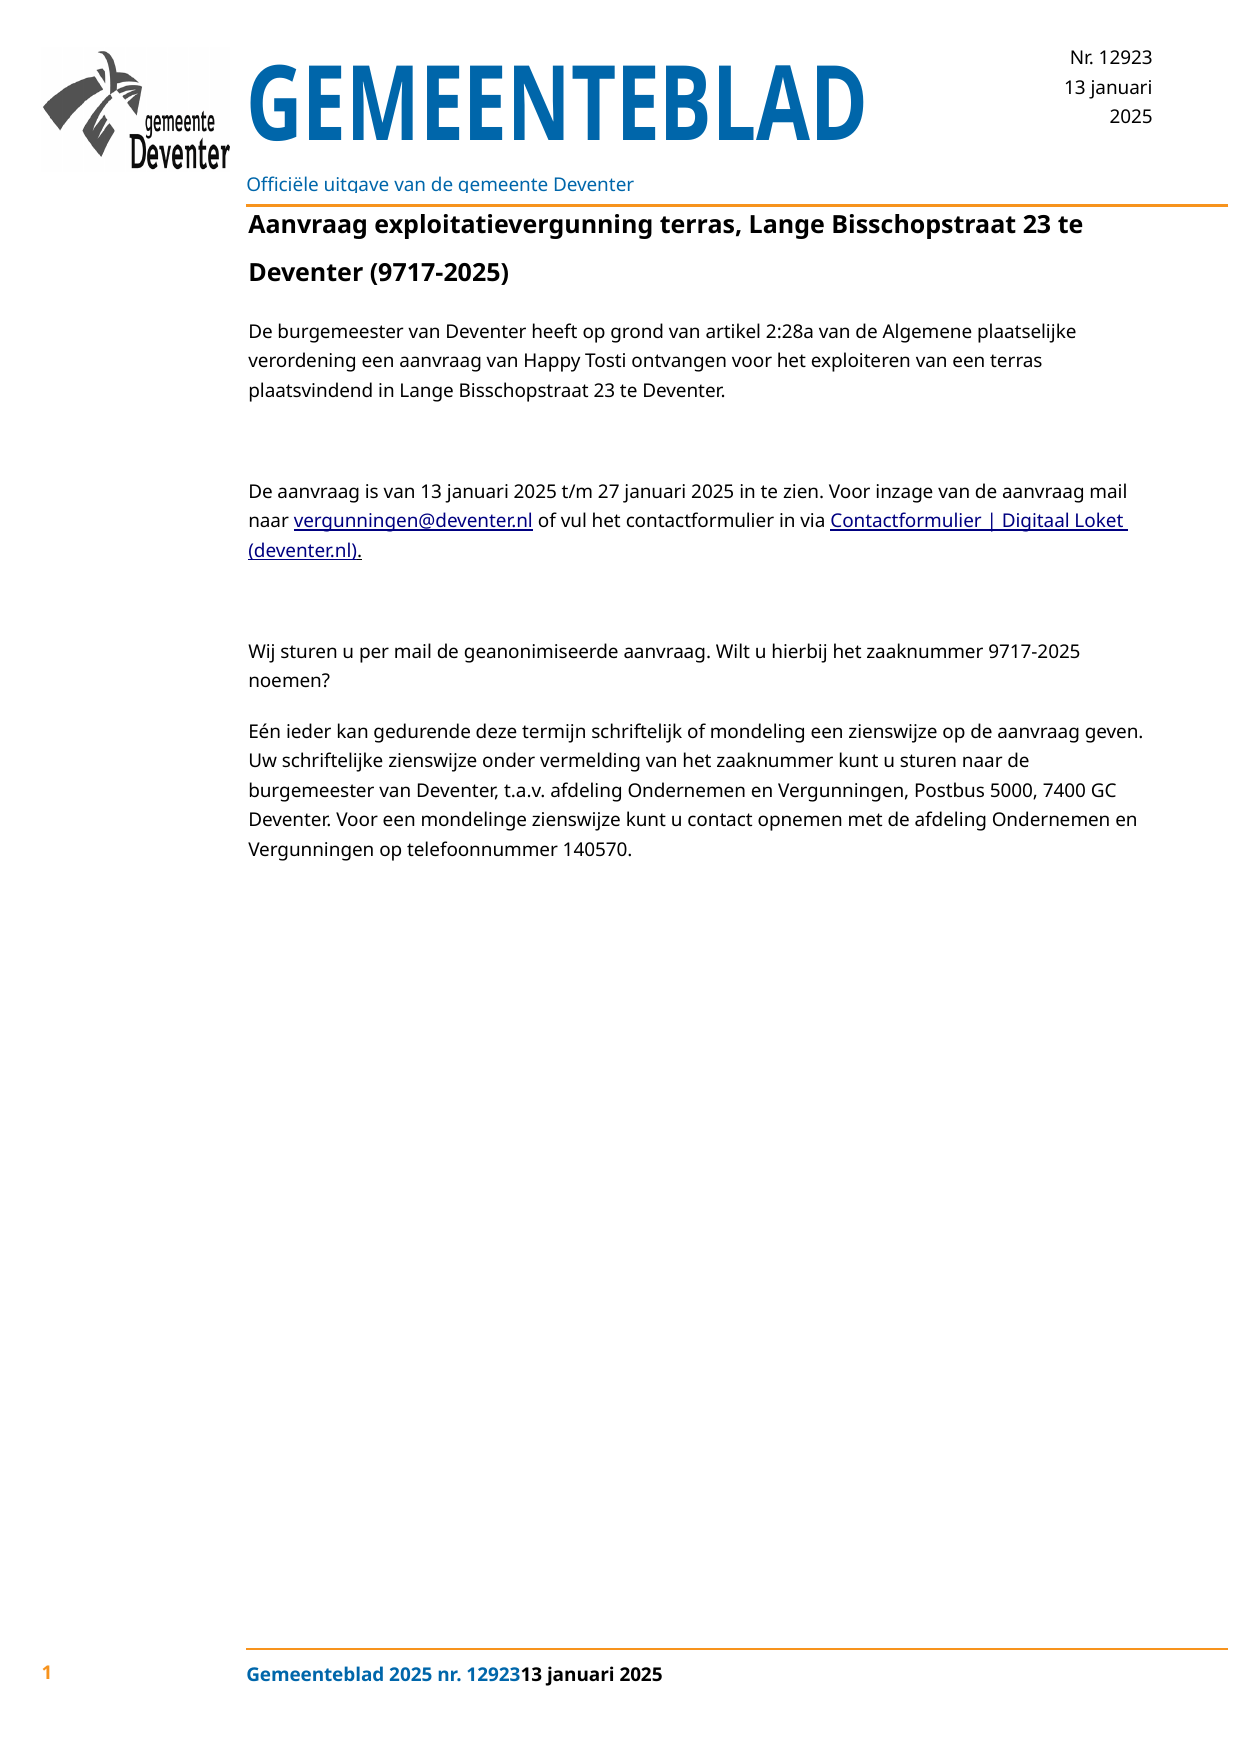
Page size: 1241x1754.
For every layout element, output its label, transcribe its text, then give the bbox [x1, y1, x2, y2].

picture [41, 47, 231, 172]
text Wij sturen u per mail de geanonimiseerde aanvraag. Wilt u hierbij het zaaknummer 9717-2025 noemen? [248, 638, 1152, 693]
text De burgemeester van Deventer heeft op grond van artikel 2:28a van de Algemene plaatselijke verordening een aanvraag van Happy Tosti ontvangen voor het exploiteren van een terras plaatsvindend in Lange Bisschopstraat 23 te Deventer. [248, 318, 1152, 403]
text De aanvraag is van 13 januari 2025 t/m 27 januari 2025 in te zien. Voor inzage van de aanvraag mail naar vergunningen@deventer.nl of vul het contactformulier in via Contactformulier | Digitaal Loket (deventer.nl). [248, 478, 1152, 563]
text Eén ieder kan gedurende deze termijn schriftelijk of mondeling een zienswijze op de aanvraag geven. Uw schriftelijke zienswijze onder vermelding van het zaaknummer kunt u sturen naar de burgemeester van Deventer, t.a.v. afdeling Ondernemen en Vergunningen, Postbus 5000, 7400 GC Deventer. Voor een mondelinge zienswijze kunt u contact opnemen met de afdeling Ondernemen en Vergunningen op telefoonnummer 140570. [248, 718, 1152, 862]
text Aanvraag exploitatievergunning terras, Lange Bisschopstraat 23 te Deventer (9717-2025) [248, 207, 1152, 288]
